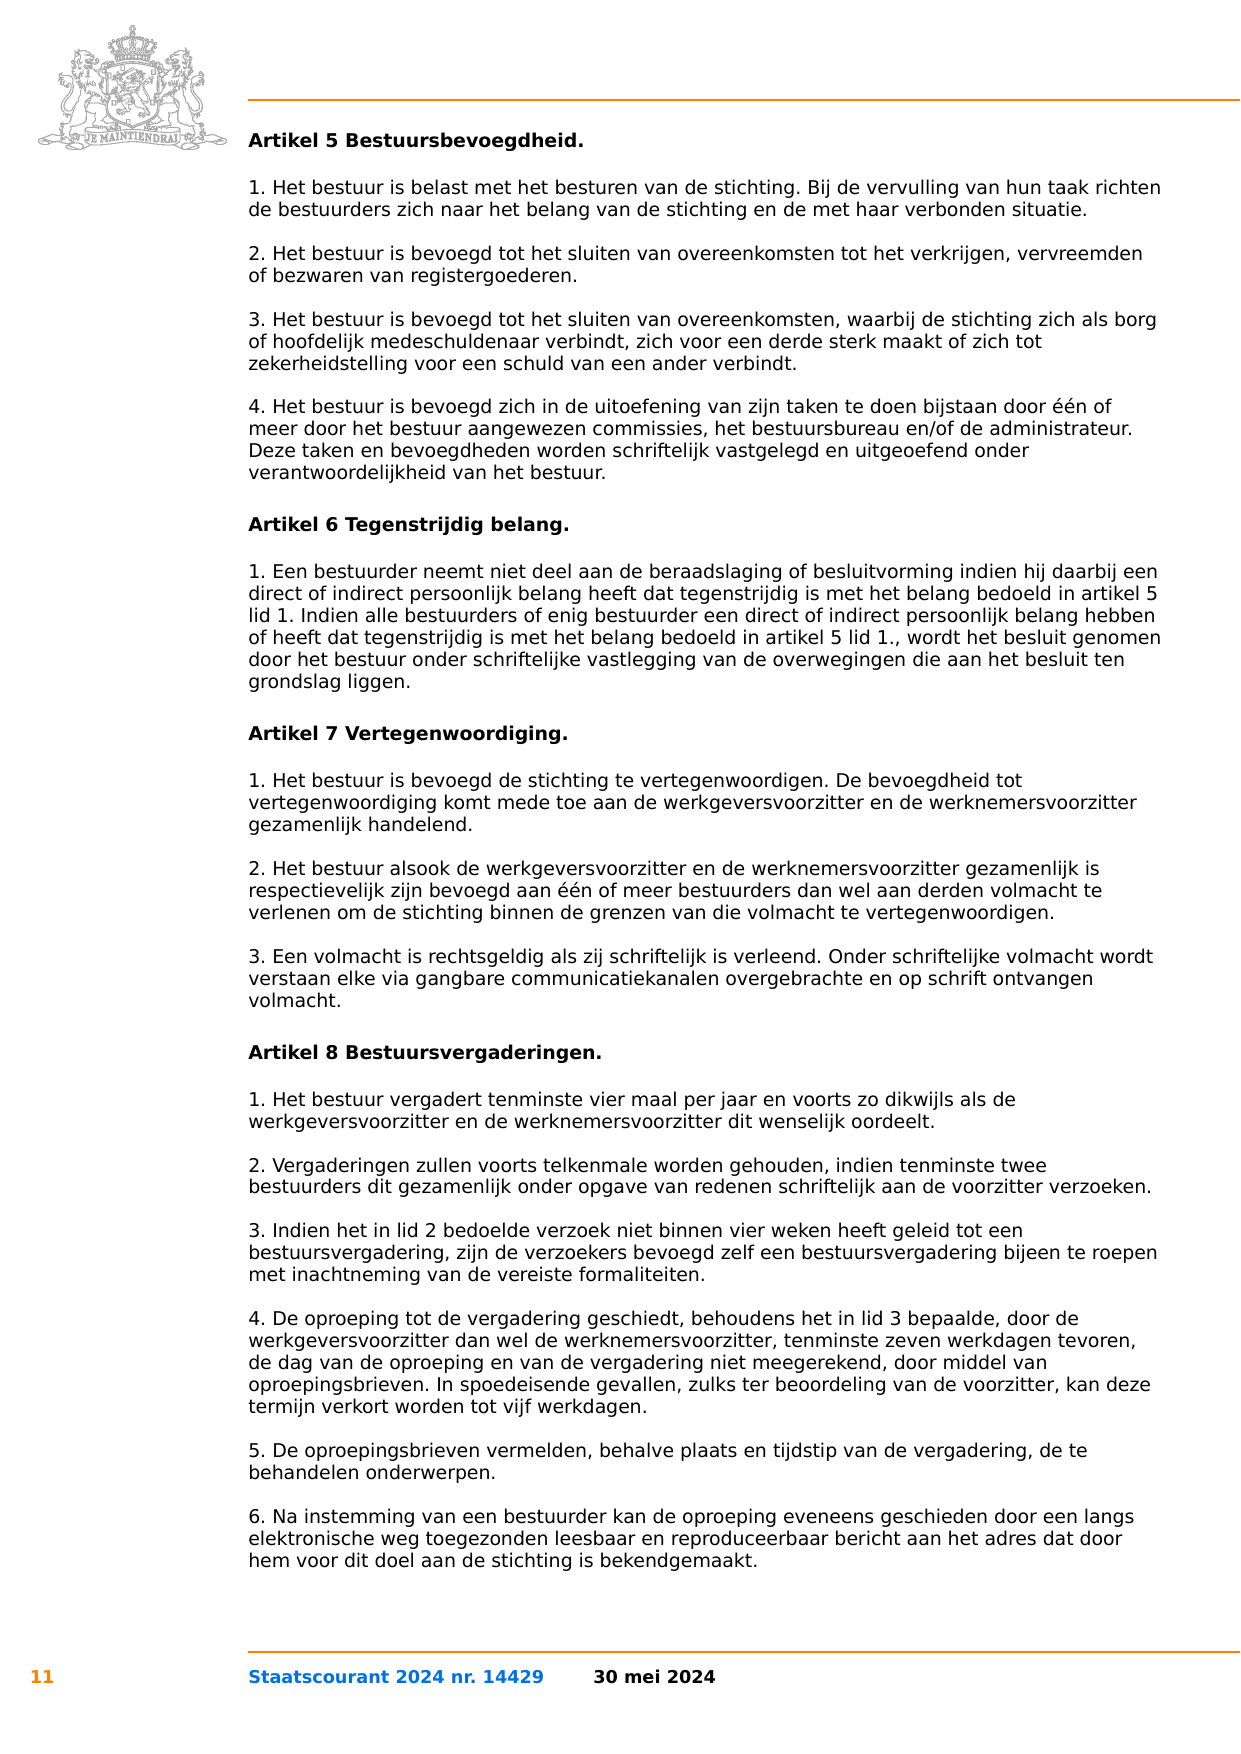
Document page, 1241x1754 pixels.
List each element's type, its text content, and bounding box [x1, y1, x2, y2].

text 3. Indien het in lid 2 bedoelde verzoek niet binnen vier weken heeft geleid tot een bestuursvergadering, zijn de verzoekers bevoegd zelf een bestuursvergadering bijeen te roepen met inachtneming van de vereiste formaliteiten. [248, 1220, 1163, 1286]
text 1. Het bestuur vergadert tenminste vier maal per jaar en voorts zo dikwijls als de werkgeversvoorzitter en de werknemersvoorzitter dit wenselijk oordeelt. [248, 1089, 1163, 1133]
picture [38, 25, 227, 150]
text 3. Een volmacht is rechtsgeldig als zij schriftelijk is verleend. Onder schriftelijke volmacht wordt verstaan elke via gangbare communicatiekanalen overgebrachte en op schrift ontvangen volmacht. [248, 946, 1163, 1012]
text 1. Het bestuur is belast met het besturen van de stichting. Bij de vervulling van hun taak richten de bestuurders zich naar het belang van de stichting en de met haar verbonden situatie. [248, 177, 1163, 221]
text 1. Een bestuurder neemt niet deel aan de beraadslaging of besluitvorming indien hij daarbij een direct of indirect persoonlijk belang heeft dat tegenstrijdig is met het belang bedoeld in artikel 5 lid 1. Indien alle bestuurders of enig bestuurder een direct of indirect persoonlijk belang hebben of heeft dat tegenstrijdig is met het belang bedoeld in artikel 5 lid 1., wordt het besluit genomen door het bestuur onder schriftelijke vastlegging van de overwegingen die aan het besluit ten grondslag liggen. [248, 561, 1163, 693]
text 3. Het bestuur is bevoegd tot het sluiten van overeenkomsten, waarbij de stichting zich als borg of hoofdelijk medeschuldenaar verbindt, zich voor een derde sterk maakt of zich tot zekerheidstelling voor een schuld van een ander verbindt. [248, 308, 1163, 374]
text 4. Het bestuur is bevoegd zich in de uitoefening van zijn taken te doen bijstaan door één of meer door het bestuur aangewezen commissies, het bestuursbureau en/of de administrateur. Deze taken en bevoegdheden worden schriftelijk vastgelegd en uitgeoefend onder verantwoordelijkheid van het bestuur. [248, 396, 1163, 484]
subtitle Artikel 7 Vertegenwoordiging. [248, 723, 1163, 745]
subtitle Artikel 5 Bestuursbevoegdheid. [248, 130, 1163, 152]
text 2. Het bestuur alsook de werkgeversvoorzitter en de werknemersvoorzitter gezamenlijk is respectievelijk zijn bevoegd aan één of meer bestuurders dan wel aan derden volmacht te verlenen om de stichting binnen de grenzen van die volmacht te vertegenwoordigen. [248, 858, 1163, 924]
text 6. Na instemming van een bestuurder kan de oproeping eveneens geschieden door een langs elektronische weg toegezonden leesbaar en reproduceerbaar bericht aan het adres dat door hem voor dit doel aan de stichting is bekendgemaakt. [248, 1506, 1163, 1572]
text 5. De oproepingsbrieven vermelden, behalve plaats en tijdstip van de vergadering, de te behandelen onderwerpen. [248, 1440, 1163, 1484]
text 2. Vergaderingen zullen voorts telkenmale worden gehouden, indien tenminste twee bestuurders dit gezamenlijk onder opgave van redenen schriftelijk aan de voorzitter verzoeken. [248, 1154, 1163, 1198]
subtitle Artikel 6 Tegenstrijdig belang. [248, 514, 1163, 536]
text 4. De oproeping tot de vergadering geschiedt, behoudens het in lid 3 bepaalde, door de werkgeversvoorzitter dan wel de werknemersvoorzitter, tenminste zeven werkdagen tevoren, de dag van de oproeping en van de vergadering niet meegerekend, door middel van oproepingsbrieven. In spoedeisende gevallen, zulks ter beoordeling van de voorzitter, kan deze termijn verkort worden tot vijf werkdagen. [248, 1308, 1163, 1418]
text 2. Het bestuur is bevoegd tot het sluiten van overeenkomsten tot het verkrijgen, vervreemden of bezwaren van registergoederen. [248, 243, 1163, 287]
subtitle Artikel 8 Bestuursvergaderingen. [248, 1042, 1163, 1064]
text 1. Het bestuur is bevoegd de stichting te vertegenwoordigen. De bevoegdheid tot vertegenwoordiging komt mede toe aan de werkgeversvoorzitter en de werknemersvoorzitter gezamenlijk handelend. [248, 770, 1163, 836]
